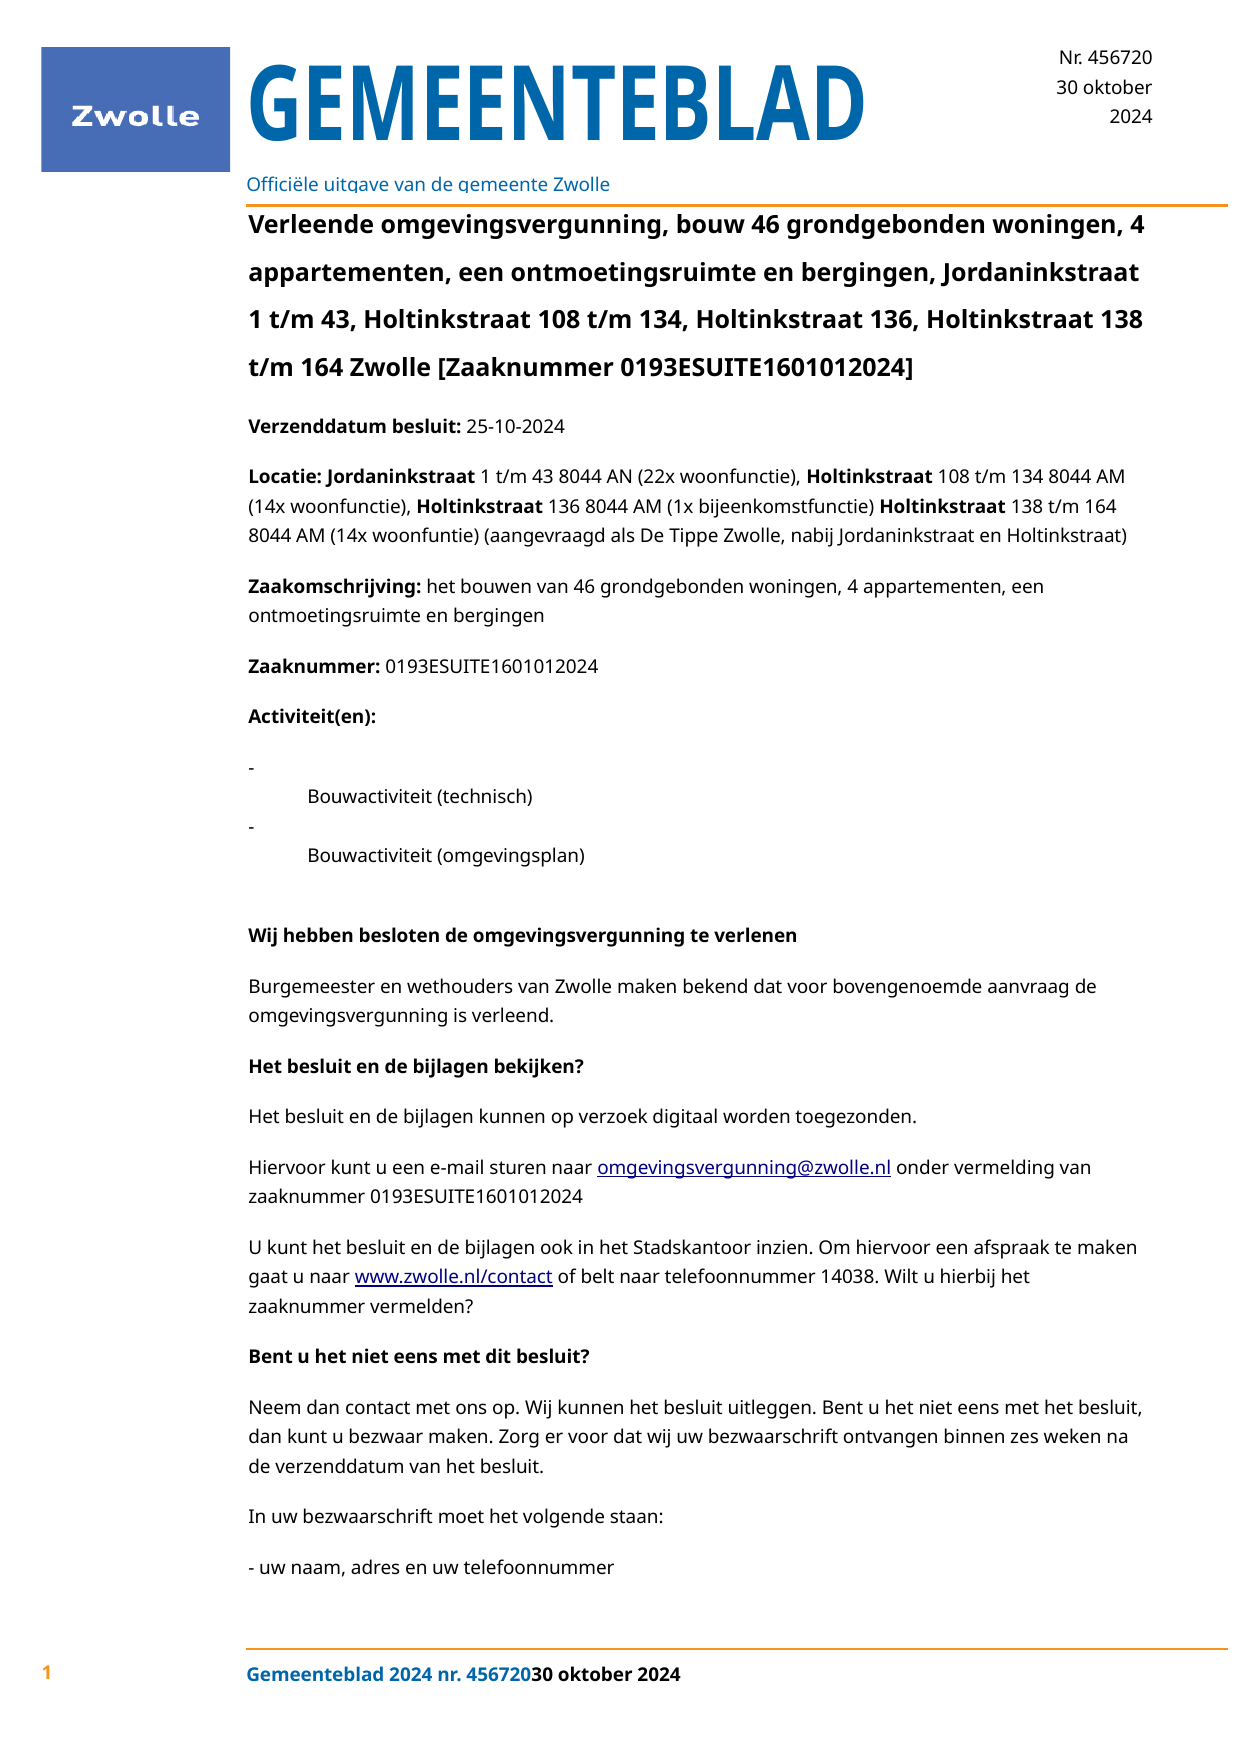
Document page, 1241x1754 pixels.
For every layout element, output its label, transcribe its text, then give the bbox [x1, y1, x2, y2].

text In uw bezwaarschrift moet het volgende staan: [248, 1503, 1152, 1529]
text - uw naam, adres en uw telefoonnummer [248, 1554, 1152, 1580]
text Activiteit(en): [248, 703, 1152, 729]
text Burgemeester en wethouders van Zwolle maken bekend dat voor bovengenoemde aanvraag de omgevingsvergunning is verleend. [248, 973, 1152, 1028]
text Hiervoor kunt u een e-mail sturen naar omgevingsvergunning@zwolle.nl onder vermelding van zaaknummer 0193ESUITE1601012024 [248, 1154, 1152, 1209]
text Zaakomschrijving: het bouwen van 46 grondgebonden woningen, 4 appartementen, een ontmoetingsruimte en bergingen [248, 573, 1152, 628]
text Verleende omgevingsvergunning, bouw 46 grondgebonden woningen, 4 appartementen, een ontmoetingsruimte en bergingen, Jordaninkstraat 1 t/m 43, Holtinkstraat 108 t/m 134, Holtinkstraat 136, Holtinkstraat 138 t/m 164 Zwolle [Zaaknummer 0193ESUITE1601012024] [248, 207, 1152, 384]
text Neem dan contact met ons op. Wij kunnen het besluit uitleggen. Bent u het niet eens met het besluit, dan kunt u bezwaar maken. Zorg er voor dat wij uw bezwaarschrift ontvangen binnen zes weken na de verzenddatum van het besluit. [248, 1394, 1152, 1479]
text Het besluit en de bijlagen kunnen op verzoek digitaal worden toegezonden. [248, 1103, 1152, 1129]
text U kunt het besluit en de bijlagen ook in het Stadskantoor inzien. Om hiervoor een afspraak te maken gaat u naar www.zwolle.nl/contact of belt naar telefoonnummer 14038. Wilt u hierbij het zaaknummer vermelden? [248, 1234, 1152, 1319]
text Wij hebben besloten de omgevingsvergunning te verlenen [248, 923, 1152, 948]
text Bent u het niet eens met dit besluit? [248, 1343, 1152, 1369]
text Het besluit en de bijlagen bekijken? [248, 1053, 1152, 1079]
text Verzenddatum besluit: 25-10-2024 [248, 413, 1152, 439]
list Bouwactiviteit (omgevingsplan) [248, 843, 1152, 868]
picture [41, 47, 231, 172]
text Locatie: Jordaninkstraat 1 t/m 43 8044 AN (22x woonfunctie), Holtinkstraat 108 t/m 134 8044 AM (14x woonfunctie), Holtinkstraat 136 8044 AM (1x bijeenkomstfunctie) Holtinkstraat 138 t/m 164 8044 AM (14x woonfuntie) (aangevraagd als De Tippe Zwolle, nabij Jordaninkstraat en Holtinkstraat) [248, 463, 1152, 548]
list Bouwactiviteit (technisch) [248, 783, 1152, 809]
text Zaaknummer: 0193ESUITE1601012024 [248, 653, 1152, 679]
